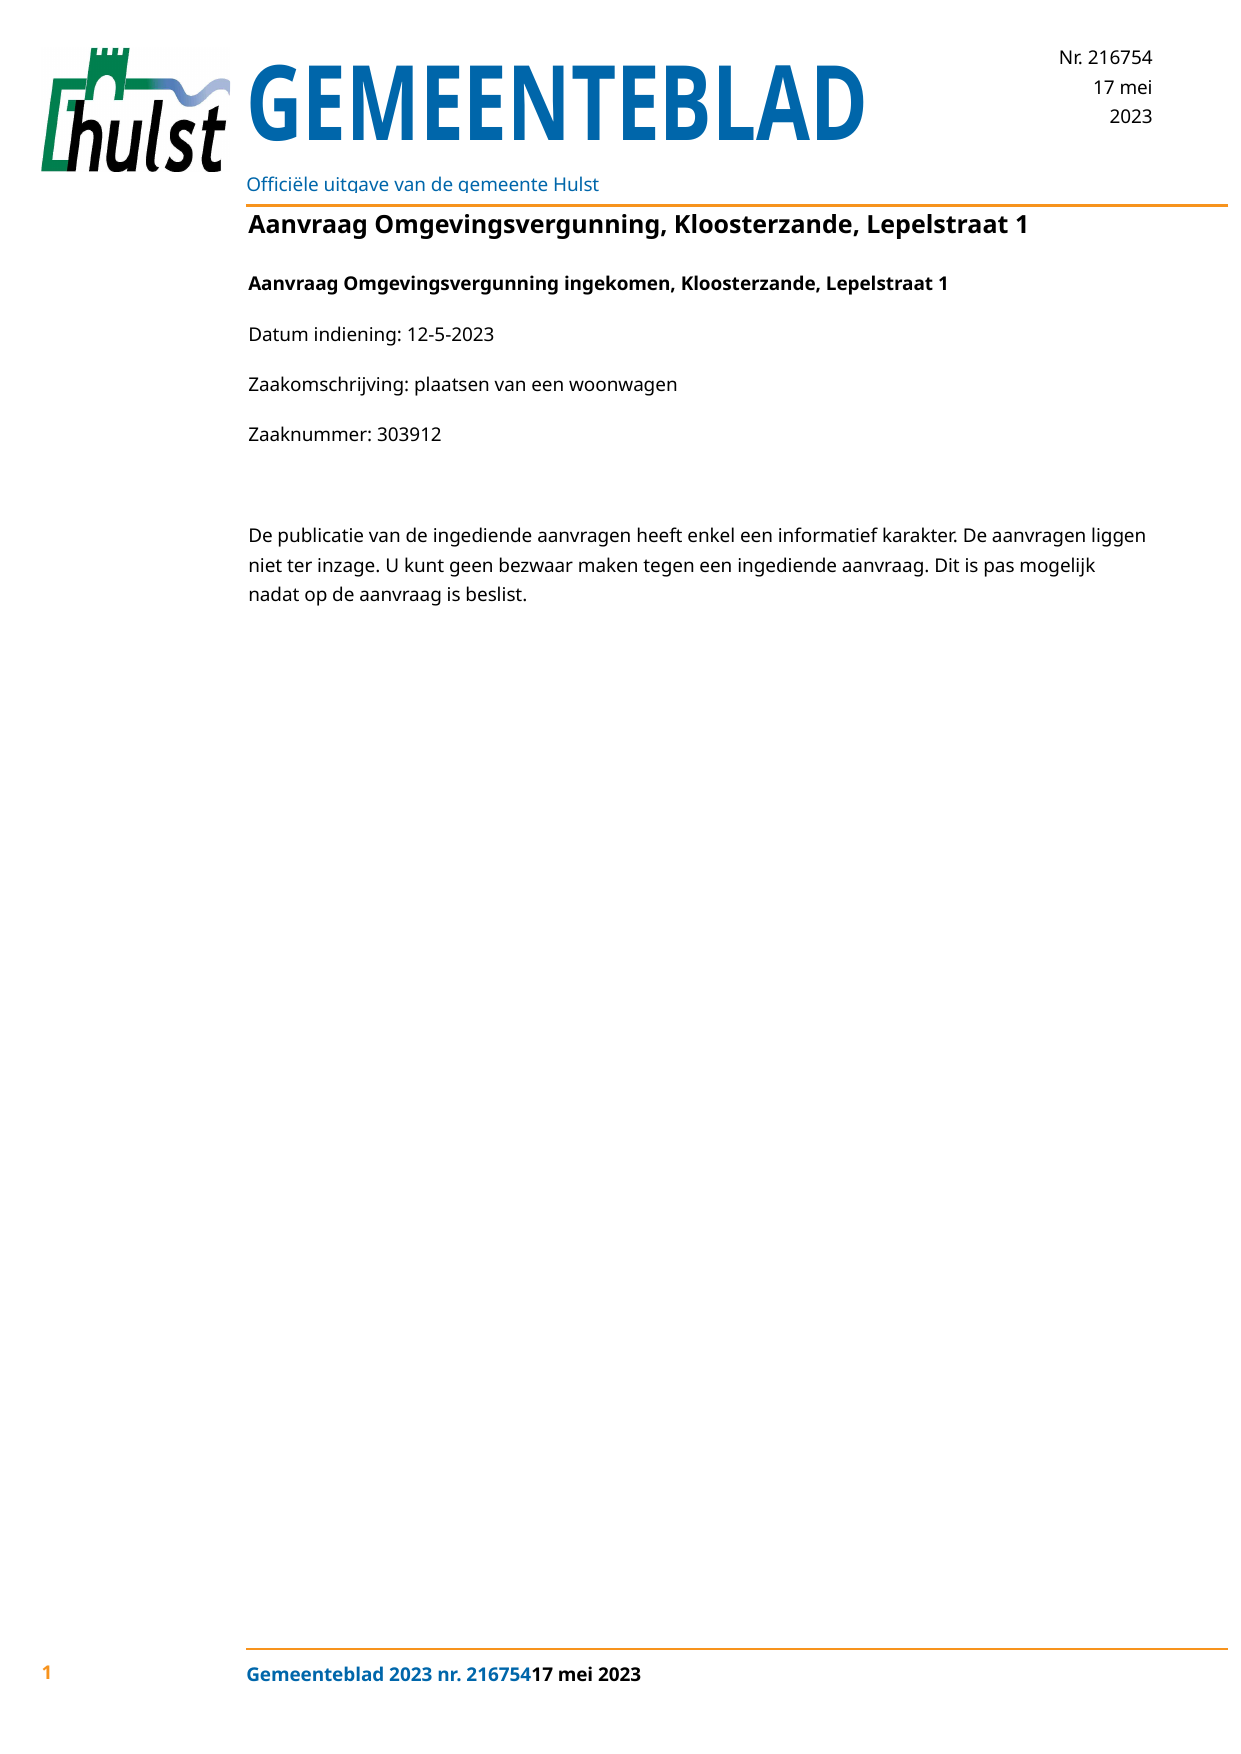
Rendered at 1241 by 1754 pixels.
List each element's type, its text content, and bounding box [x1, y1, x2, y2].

text Aanvraag Omgevingsvergunning, Kloosterzande, Lepelstraat 1 [248, 207, 1152, 241]
text De publicatie van de ingediende aanvragen heeft enkel een informatief karakter. De aanvragen liggen niet ter inzage. U kunt geen bezwaar maken tegen een ingediende aanvraag. Dit is pas mogelijk nadat op de aanvraag is beslist. [248, 522, 1152, 607]
text Aanvraag Omgevingsvergunning ingekomen, Kloosterzande, Lepelstraat 1 [248, 270, 1152, 296]
picture [41, 47, 231, 172]
text Zaakomschrijving: plaatsen van een woonwagen [248, 371, 1152, 397]
text Zaaknummer: 303912 [248, 422, 1152, 447]
text Datum indiening: 12-5-2023 [248, 321, 1152, 346]
